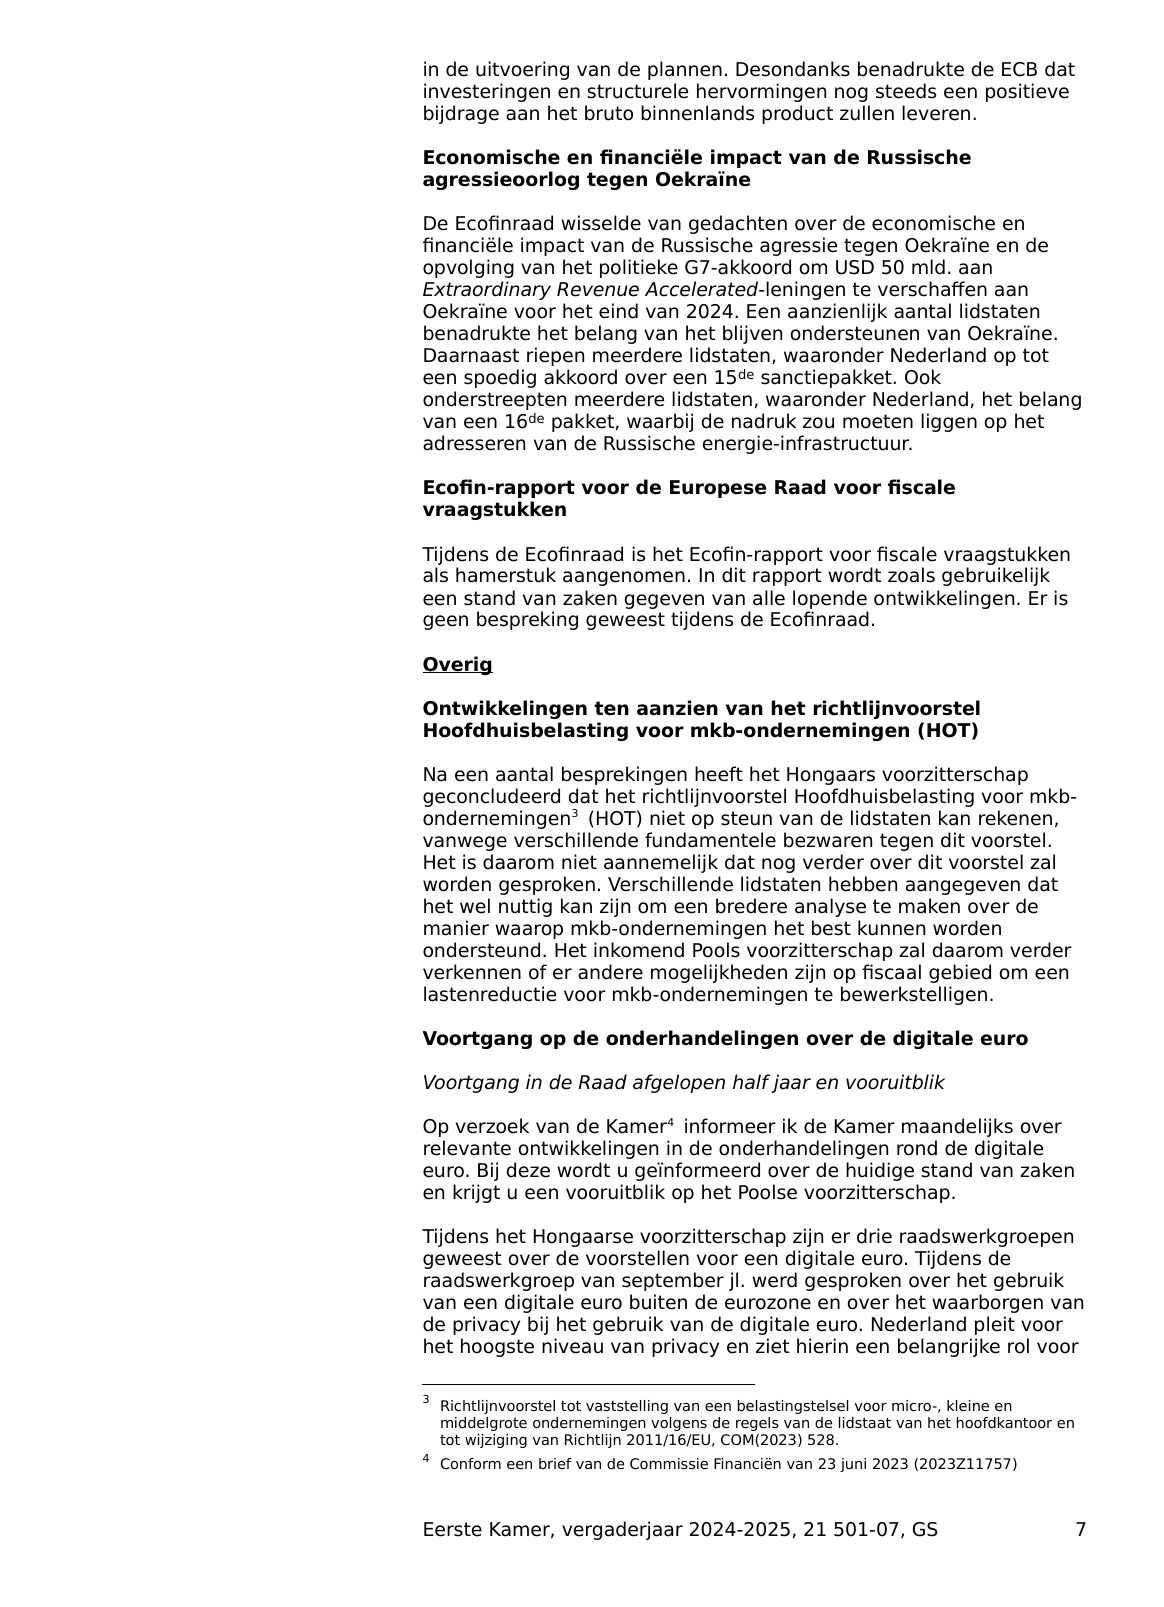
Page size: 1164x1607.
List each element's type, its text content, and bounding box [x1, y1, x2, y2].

subtitle Voortgang in de Raad afgelopen half jaar en vooruitblik [422, 1072, 1087, 1094]
text De Ecofinraad wisselde van gedachten over de economische en financiële impact van de Russische agressie tegen Oekraïne en de opvolging van het politieke G7-akkoord om USD 50 mld. aan Extraordinary Revenue Accelerated-leningen te verschaffen aan Oekraïne voor het eind van 2024. Een aanzienlijk aantal lidstaten benadrukte het belang van het blijven ondersteunen van Oekraïne. Daarnaast riepen meerdere lidstaten, waaronder Nederland op tot een spoedig akkoord over een 15de sanctiepakket. Ook onderstreepten meerdere lidstaten, waaronder Nederland, het belang van een 16de pakket, waarbij de nadruk zou moeten liggen op het adresseren van de Russische energie-infrastructuur. [422, 213, 1087, 455]
text Tijdens het Hongaarse voorzitterschap zijn er drie raadswerkgroepen geweest over de voorstellen voor een digitale euro. Tijdens de raadswerkgroep van september jl. werd gesproken over het gebruik van een digitale euro buiten de eurozone en over het waarborgen van de privacy bij het gebruik van de digitale euro. Nederland pleit voor het hoogste niveau van privacy en ziet hierin een belangrijke rol voor [422, 1226, 1087, 1358]
text in de uitvoering van de plannen. Desondanks benadrukte de ECB dat investeringen en structurele hervormingen nog steeds een positieve bijdrage aan het bruto binnenlands product zullen leveren. [422, 59, 1087, 125]
subtitle Overig [422, 653, 1087, 676]
text Richtlijnvoorstel tot vaststelling van een belastingstelsel voor micro-, kleine en middelgrote ondernemingen volgens de regels van de lidstaat van het hoofdkantoor en tot wijziging van Richtlijn 2011/16/EU, COM(2023) 528. [422, 1393, 1087, 1449]
subtitle Voortgang op de onderhandelingen over de digitale euro [422, 1028, 1087, 1050]
text Na een aantal besprekingen heeft het Hongaars voorzitterschap geconcludeerd dat het richtlijnvoorstel Hoofdhuisbelasting voor mkb-ondernemingen (HOT) niet op steun van de lidstaten kan rekenen, vanwege verschillende fundamentele bezwaren tegen dit voorstel. Het is daarom niet aannemelijk dat nog verder over dit voorstel zal worden gesproken. Verschillende lidstaten hebben aangegeven dat het wel nuttig kan zijn om een bredere analyse te maken over de manier waarop mkb-ondernemingen het best kunnen worden ondersteund. Het inkomend Pools voorzitterschap zal daarom verder verkennen of er andere mogelijkheden zijn op fiscaal gebied om een lastenreductie voor mkb-ondernemingen te bewerkstelligen. [422, 764, 1087, 1006]
text Op verzoek van de Kamer informeer ik de Kamer maandelijks over relevante ontwikkelingen in de onderhandelingen rond de digitale euro. Bij deze wordt u geïnformeerd over de huidige stand van zaken en krijgt u een vooruitblik op het Poolse voorzitterschap. [422, 1116, 1087, 1204]
subtitle Economische en financiële impact van de Russische agressieoorlog tegen Oekraïne [422, 147, 1087, 191]
subtitle Ecofin-rapport voor de Europese Raad voor fiscale vraagstukken [422, 477, 1087, 521]
text Conform een brief van de Commissie Financiën van 23 juni 2023 (2023Z11757) [422, 1452, 1087, 1474]
subtitle Ontwikkelingen ten aanzien van het richtlijnvoorstel Hoofdhuisbelasting voor mkb-ondernemingen (HOT) [422, 698, 1087, 742]
text Tijdens de Ecofinraad is het Ecofin-rapport voor fiscale vraagstukken als hamerstuk aangenomen. In dit rapport wordt zoals gebruikelijk een stand van zaken gegeven van alle lopende ontwikkelingen. Er is geen bespreking geweest tijdens de Ecofinraad. [422, 543, 1087, 631]
